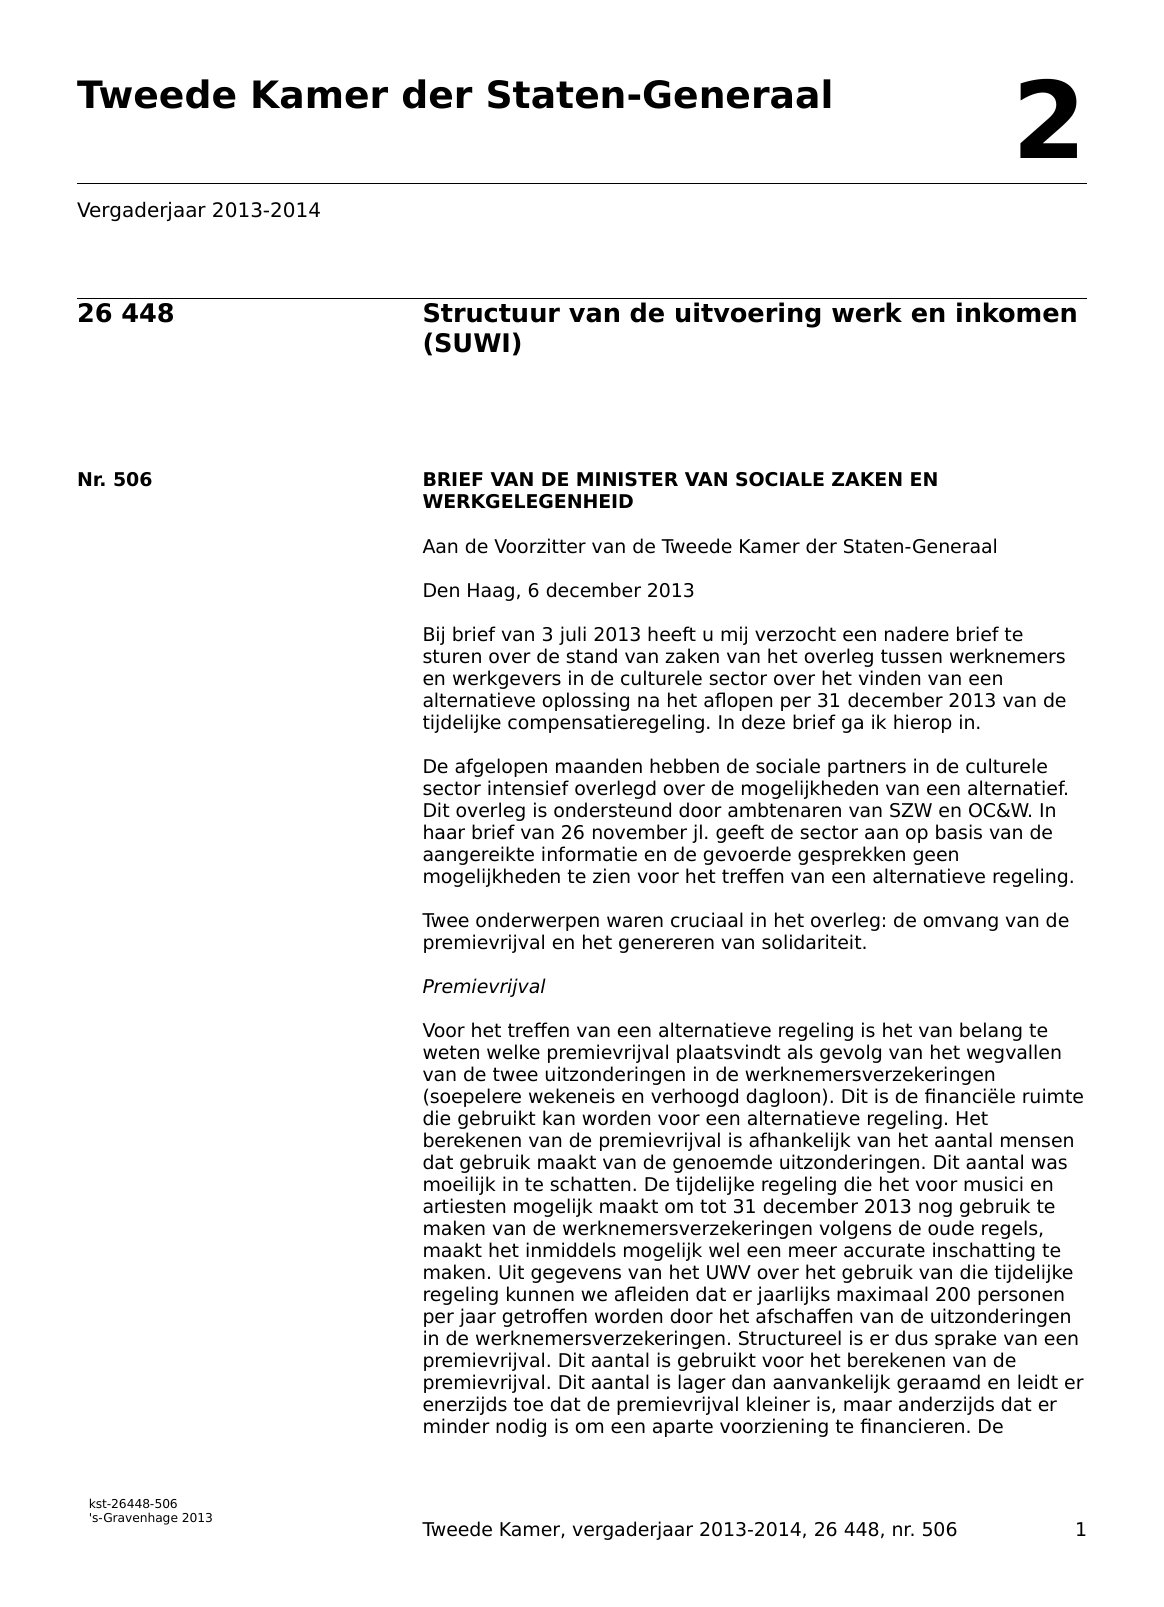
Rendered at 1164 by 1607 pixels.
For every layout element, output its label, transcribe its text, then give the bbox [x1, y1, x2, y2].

table_header 2 [886, 59, 1087, 183]
text Den Haag, 6 december 2013 [422, 580, 1087, 602]
text kst-26448-506 [88, 1497, 323, 1511]
text Bij brief van 3 juli 2013 heeft u mij verzocht een nadere brief te sturen over de stand van zaken van het overleg tussen werknemers en werkgevers in de culturele sector over het vinden van een alternatieve oplossing na het aflopen per 31 december 2013 van de tijdelijke compensatieregeling. In deze brief ga ik hierop in. [422, 624, 1087, 734]
table_cell Vergaderjaar 2013-2014 [77, 184, 1087, 298]
subtitle Premievrijval [422, 976, 1087, 998]
text De afgelopen maanden hebben de sociale partners in de culturele sector intensief overlegd over de mogelijkheden van een alternatief. Dit overleg is ondersteund door ambtenaren van SZW en OC&W. In haar brief van 26 november jl. geeft de sector aan op basis van de aangereikte informatie en de gevoerde gesprekken geen mogelijkheden te zien voor het treffen van een alternatieve regeling. [422, 756, 1087, 888]
subtitle Nr. 506 BRIEF VAN DE MINISTER VAN SOCIALE ZAKEN EN WERKGELEGENHEID [77, 469, 1087, 513]
text Aan de Voorzitter van de Tweede Kamer der Staten-Generaal [422, 536, 1087, 557]
text Twee onderwerpen waren cruciaal in het overleg: de omvang van de premievrijval en het genereren van solidariteit. [422, 910, 1087, 954]
text 's-Gravenhage 2013 [88, 1511, 323, 1525]
subtitle 26 448 Structuur van de uitvoering werk en inkomen (SUWI) [77, 299, 1087, 358]
text Voor het treffen van een alternatieve regeling is het van belang te weten welke premievrijval plaatsvindt als gevolg van het wegvallen van de twee uitzonderingen in de werknemersverzekeringen (soepelere wekeneis en verhoogd dagloon). Dit is de financiële ruimte die gebruikt kan worden voor een alternatieve regeling. Het berekenen van de premievrijval is afhankelijk van het aantal mensen dat gebruik maakt van de genoemde uitzonderingen. Dit aantal was moeilijk in te schatten. De tijdelijke regeling die het voor musici en artiesten mogelijk maakt om tot 31 december 2013 nog gebruik te maken van de werknemersverzekeringen volgens de oude regels, maakt het inmiddels mogelijk wel een meer accurate inschatting te maken. Uit gegevens van het UWV over het gebruik van die tijdelijke regeling kunnen we afleiden dat er jaarlijks maximaal 200 personen per jaar getroffen worden door het afschaffen van de uitzonderingen in de werknemersverzekeringen. Structureel is er dus sprake van een premievrijval. Dit aantal is gebruikt voor het berekenen van de premievrijval. Dit aantal is lager dan aanvankelijk geraamd en leidt er enerzijds toe dat de premievrijval kleiner is, maar anderzijds dat er minder nodig is om een aparte voorziening te financieren. De [422, 1020, 1087, 1438]
table_header Tweede Kamer der Staten-Generaal [77, 59, 886, 183]
